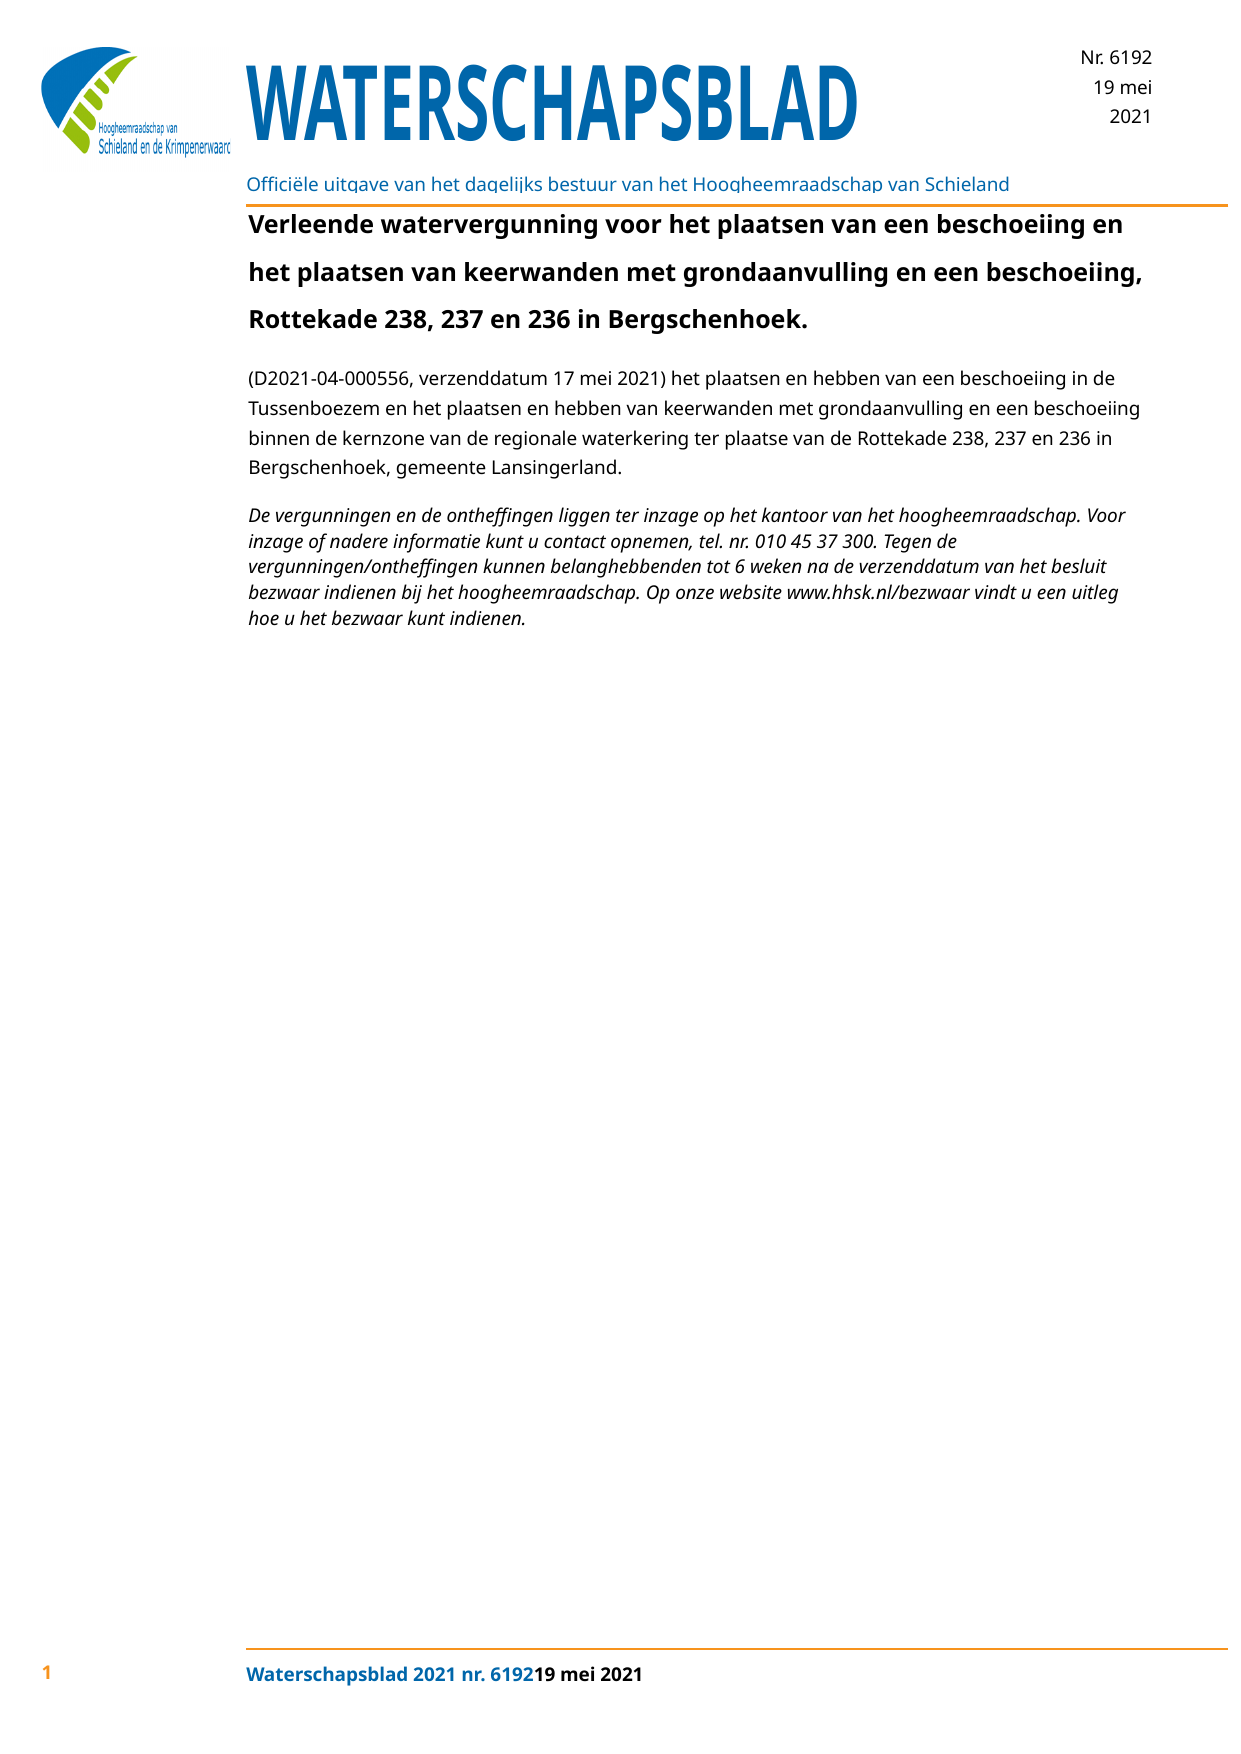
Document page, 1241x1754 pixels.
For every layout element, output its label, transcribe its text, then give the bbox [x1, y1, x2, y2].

text (D2021-04-000556, verzenddatum 17 mei 2021) het plaatsen en hebben van een beschoeiing in de Tussenboezem en het plaatsen en hebben van keerwanden met grondaanvulling en een beschoeiing binnen de kernzone van de regionale waterkering ter plaatse van de Rottekade 238, 237 en 236 in Bergschenhoek, gemeente Lansingerland. [248, 366, 1152, 480]
text De vergunningen en de ontheffingen liggen ter inzage op het kantoor van het hoogheemraadschap. Voor inzage of nadere informatie kunt u contact opnemen, tel. nr. 010 45 37 300. Tegen de vergunningen/ontheffingen kunnen belanghebbenden tot 6 weken na de verzenddatum van het besluit bezwaar indienen bij het hoogheemraadschap. Op onze website www.hhsk.nl/bezwaar vindt u een uitleg hoe u het bezwaar kunt indienen. [248, 502, 1152, 631]
picture [41, 47, 231, 172]
text Verleende watervergunning voor het plaatsen van een beschoeiing en het plaatsen van keerwanden met grondaanvulling en een beschoeiing, Rottekade 238, 237 en 236 in Bergschenhoek. [248, 207, 1152, 336]
